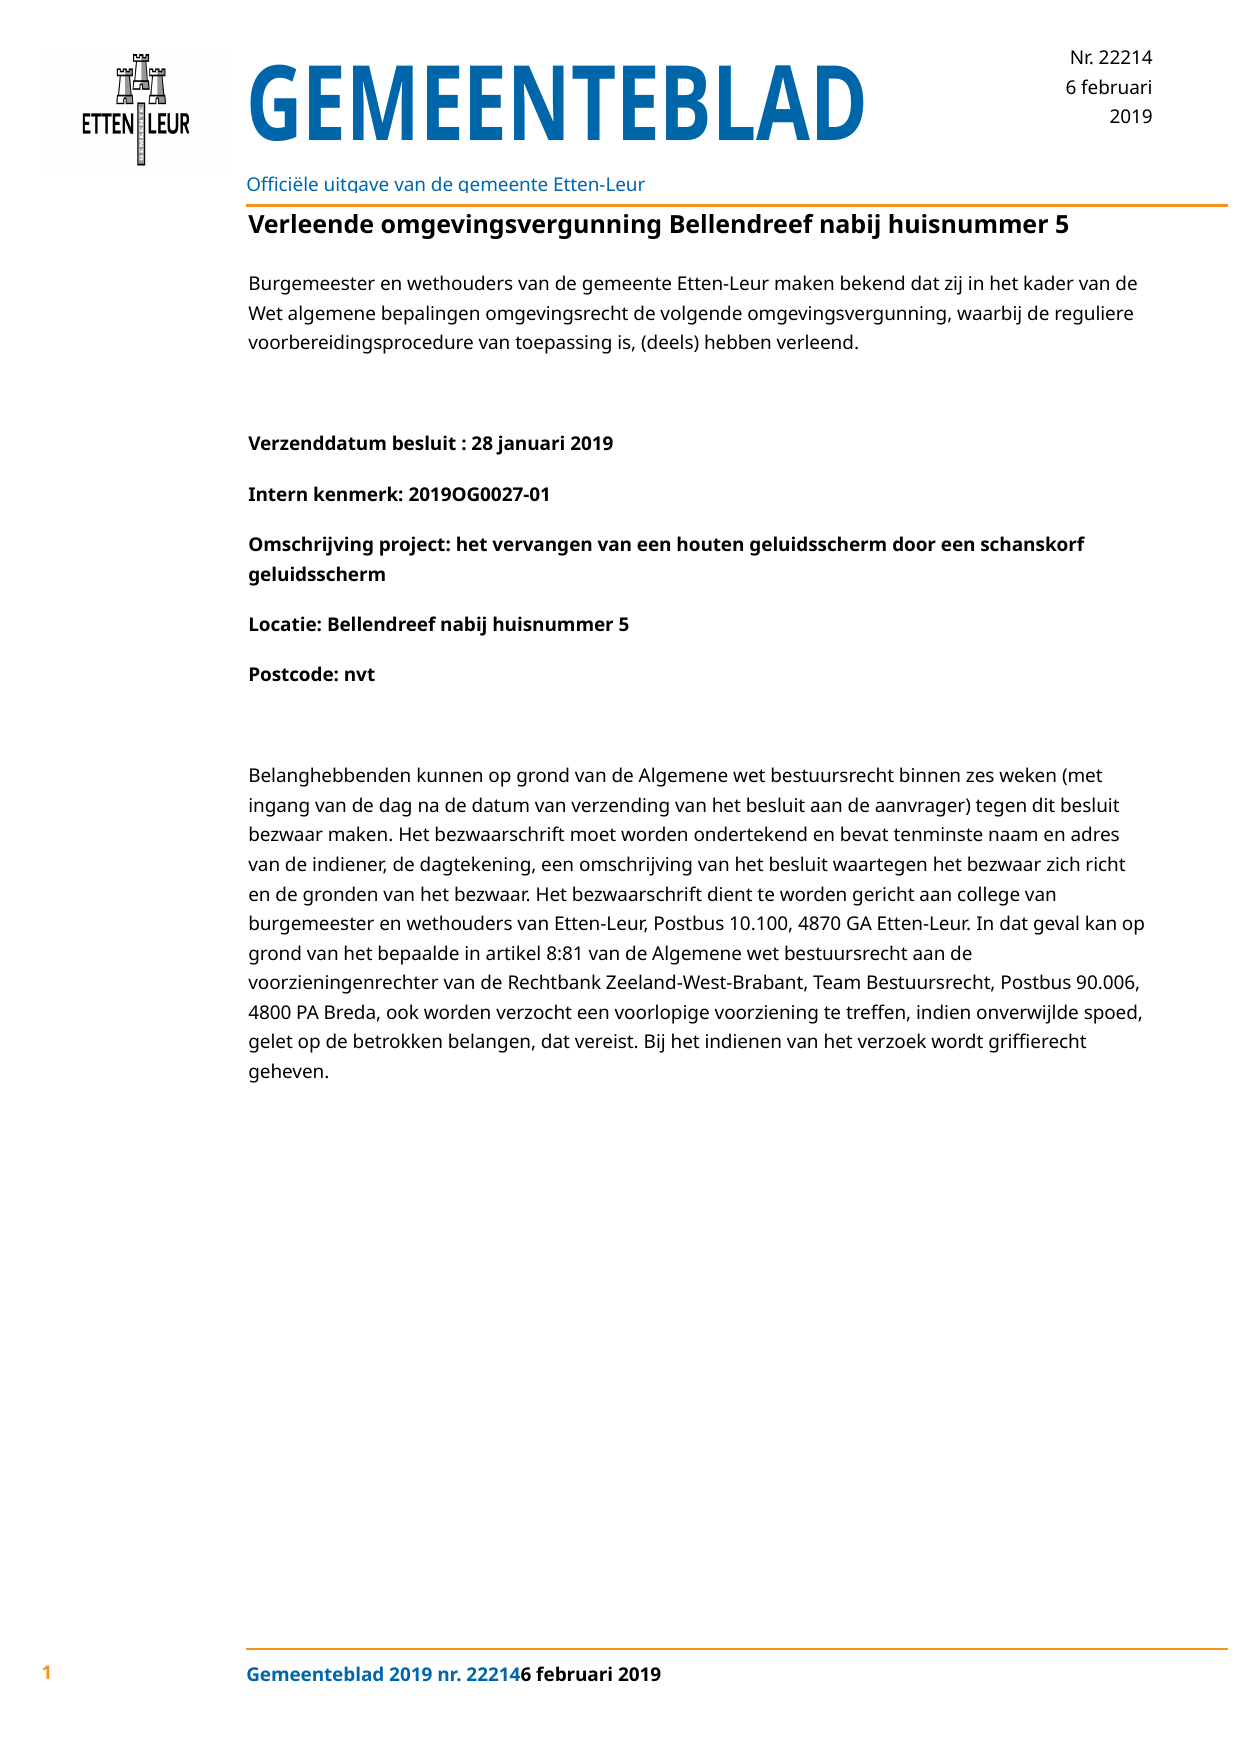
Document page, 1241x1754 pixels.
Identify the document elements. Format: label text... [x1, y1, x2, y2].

text Intern kenmerk: 2019OG0027-01 [248, 481, 1152, 506]
picture [41, 47, 231, 172]
text Verleende omgevingsvergunning Bellendreef nabij huisnummer 5 [248, 207, 1152, 241]
text Verzenddatum besluit : 28 januari 2019 [248, 430, 1152, 456]
text Belanghebbenden kunnen op grond van de Algemene wet bestuursrecht binnen zes weken (met ingang van de dag na de datum van verzending van het besluit aan de aanvrager) tegen dit besluit bezwaar maken. Het bezwaarschrift moet worden ondertekend en bevat tenminste naam en adres van de indiener, de dagtekening, een omschrijving van het besluit waartegen het bezwaar zich richt en de gronden van het bezwaar. Het bezwaarschrift dient te worden gericht aan college van burgemeester en wethouders van Etten-Leur, Postbus 10.100, 4870 GA Etten-Leur. In dat geval kan op grond van het bepaalde in artikel 8:81 van de Algemene wet bestuursrecht aan de voorzieningenrechter van de Rechtbank Zeeland-West-Brabant, Team Bestuursrecht, Postbus 90.006, 4800 PA Breda, ook worden verzocht een voorlopige voorziening te treffen, indien onverwijlde spoed, gelet op de betrokken belangen, dat vereist. Bij het indienen van het verzoek wordt griffierecht geheven. [248, 762, 1152, 1084]
text Burgemeester en wethouders van de gemeente Etten-Leur maken bekend dat zij in het kader van de Wet algemene bepalingen omgevingsrecht de volgende omgevingsvergunning, waarbij de reguliere voorbereidingsprocedure van toepassing is, (deels) hebben verleend. [248, 270, 1152, 355]
text Postcode: nvt [248, 662, 1152, 687]
text Omschrijving project: het vervangen van een houten geluidsscherm door een schanskorf geluidsscherm [248, 531, 1152, 586]
text Locatie: Bellendreef nabij huisnummer 5 [248, 611, 1152, 637]
